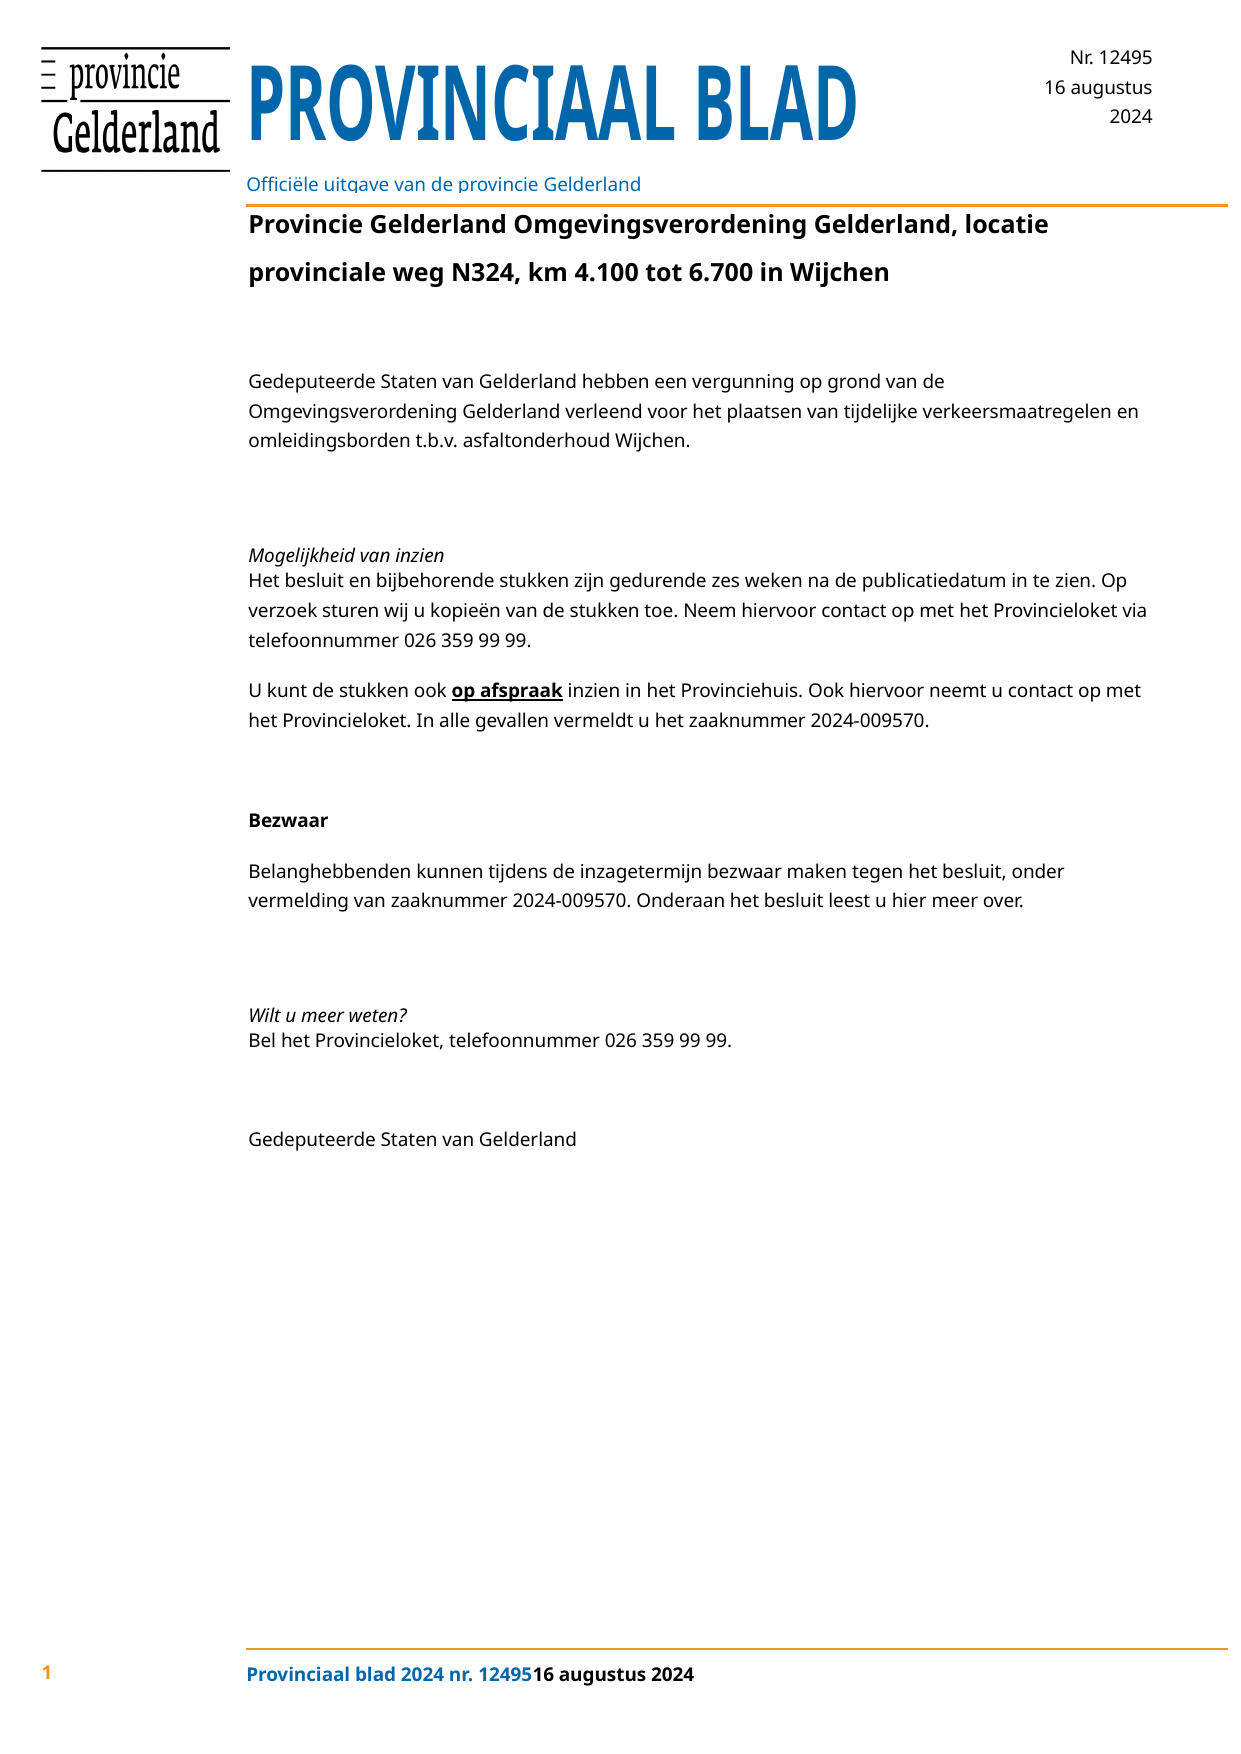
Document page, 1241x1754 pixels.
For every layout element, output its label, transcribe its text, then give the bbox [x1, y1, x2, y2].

text Gedeputeerde Staten van Gelderland hebben een vergunning op grond van de Omgevingsverordening Gelderland verleend voor het plaatsen van tijdelijke verkeersmaatregelen en omleidingsborden t.b.v. asfaltonderhoud Wijchen. [248, 368, 1152, 453]
text Bezwaar [248, 808, 1152, 833]
picture [41, 47, 231, 172]
text Bel het Provincieloket, telefoonnummer 026 359 99 99. [248, 1028, 1152, 1053]
text Gedeputeerde Staten van Gelderland [248, 1126, 1152, 1152]
text Provincie Gelderland Omgevingsverordening Gelderland, locatie provinciale weg N324, km 4.100 tot 6.700 in Wijchen [248, 207, 1152, 288]
text Belanghebbenden kunnen tijdens de inzagetermijn bezwaar maken tegen het besluit, onder vermelding van zaaknummer 2024-009570. Onderaan het besluit leest u hier meer over. [248, 858, 1152, 913]
text U kunt de stukken ook op afspraak inzien in het Provinciehuis. Ook hiervoor neemt u contact op met het Provincieloket. In alle gevallen vermeldt u het zaaknummer 2024-009570. [248, 677, 1152, 732]
text Wilt u meer weten? [248, 1002, 1152, 1028]
text Het besluit en bijbehorende stukken zijn gedurende zes weken na de publicatiedatum in te zien. Op verzoek sturen wij u kopieën van de stukken toe. Neem hiervoor contact op met het Provincieloket via telefoonnummer 026 359 99 99. [248, 568, 1152, 652]
text Mogelijkheid van inzien [248, 542, 1152, 568]
